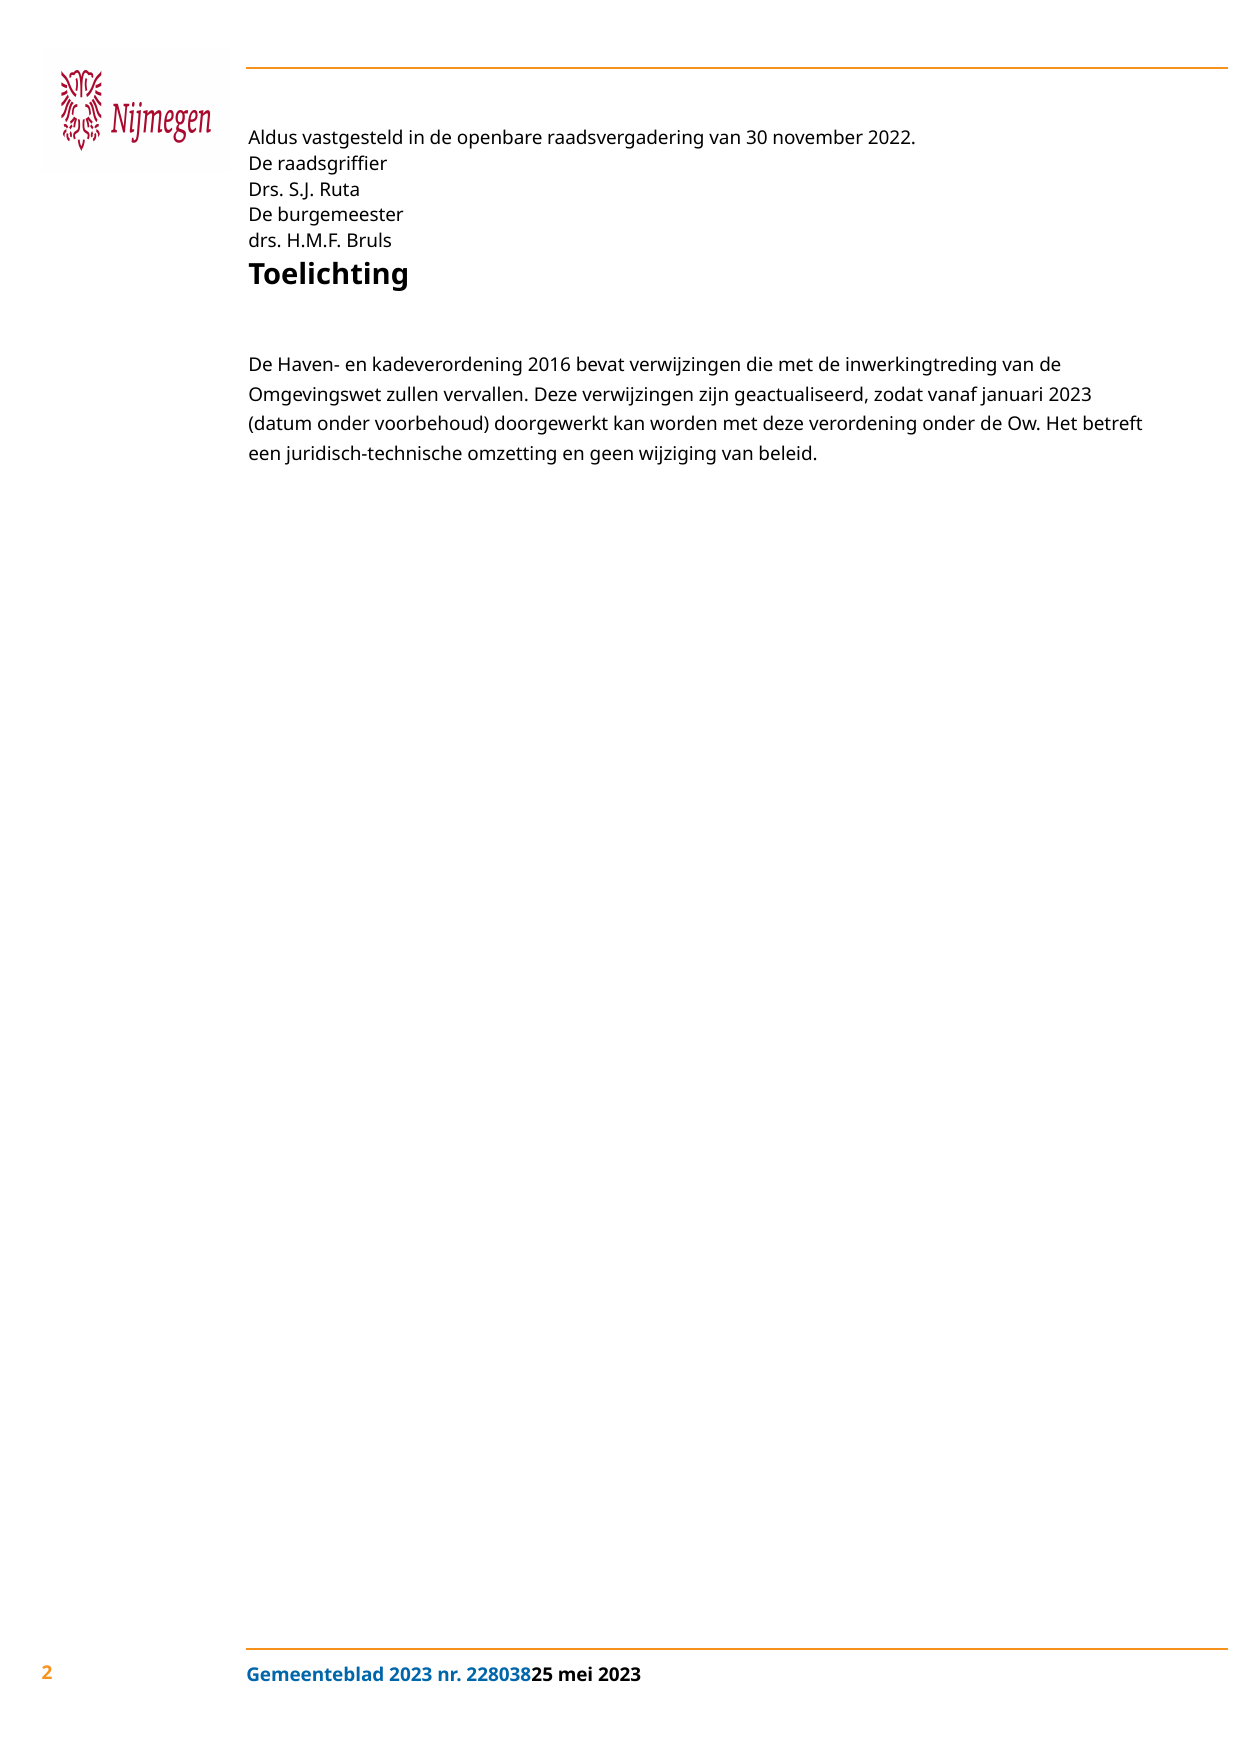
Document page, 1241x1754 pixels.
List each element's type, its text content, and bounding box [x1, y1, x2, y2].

text De raadsgriffier [248, 150, 1152, 176]
text drs. H.M.F. Bruls [248, 227, 1152, 253]
picture [41, 47, 231, 172]
text De Haven- en kadeverordening 2016 bevat verwijzingen die met de inwerkingtreding van de Omgevingswet zullen vervallen. Deze verwijzingen zijn geactualiseerd, zodat vanaf januari 2023 (datum onder voorbehoud) doorgewerkt kan worden met deze verordening onder de Ow. Het betreft een juridisch-technische omzetting en geen wijziging van beleid. [248, 351, 1152, 466]
text Toelichting [248, 253, 1152, 293]
text De burgemeester [248, 202, 1152, 227]
text Drs. S.J. Ruta [248, 176, 1152, 202]
text Aldus vastgesteld in de openbare raadsvergadering van 30 november 2022. [248, 124, 1152, 150]
